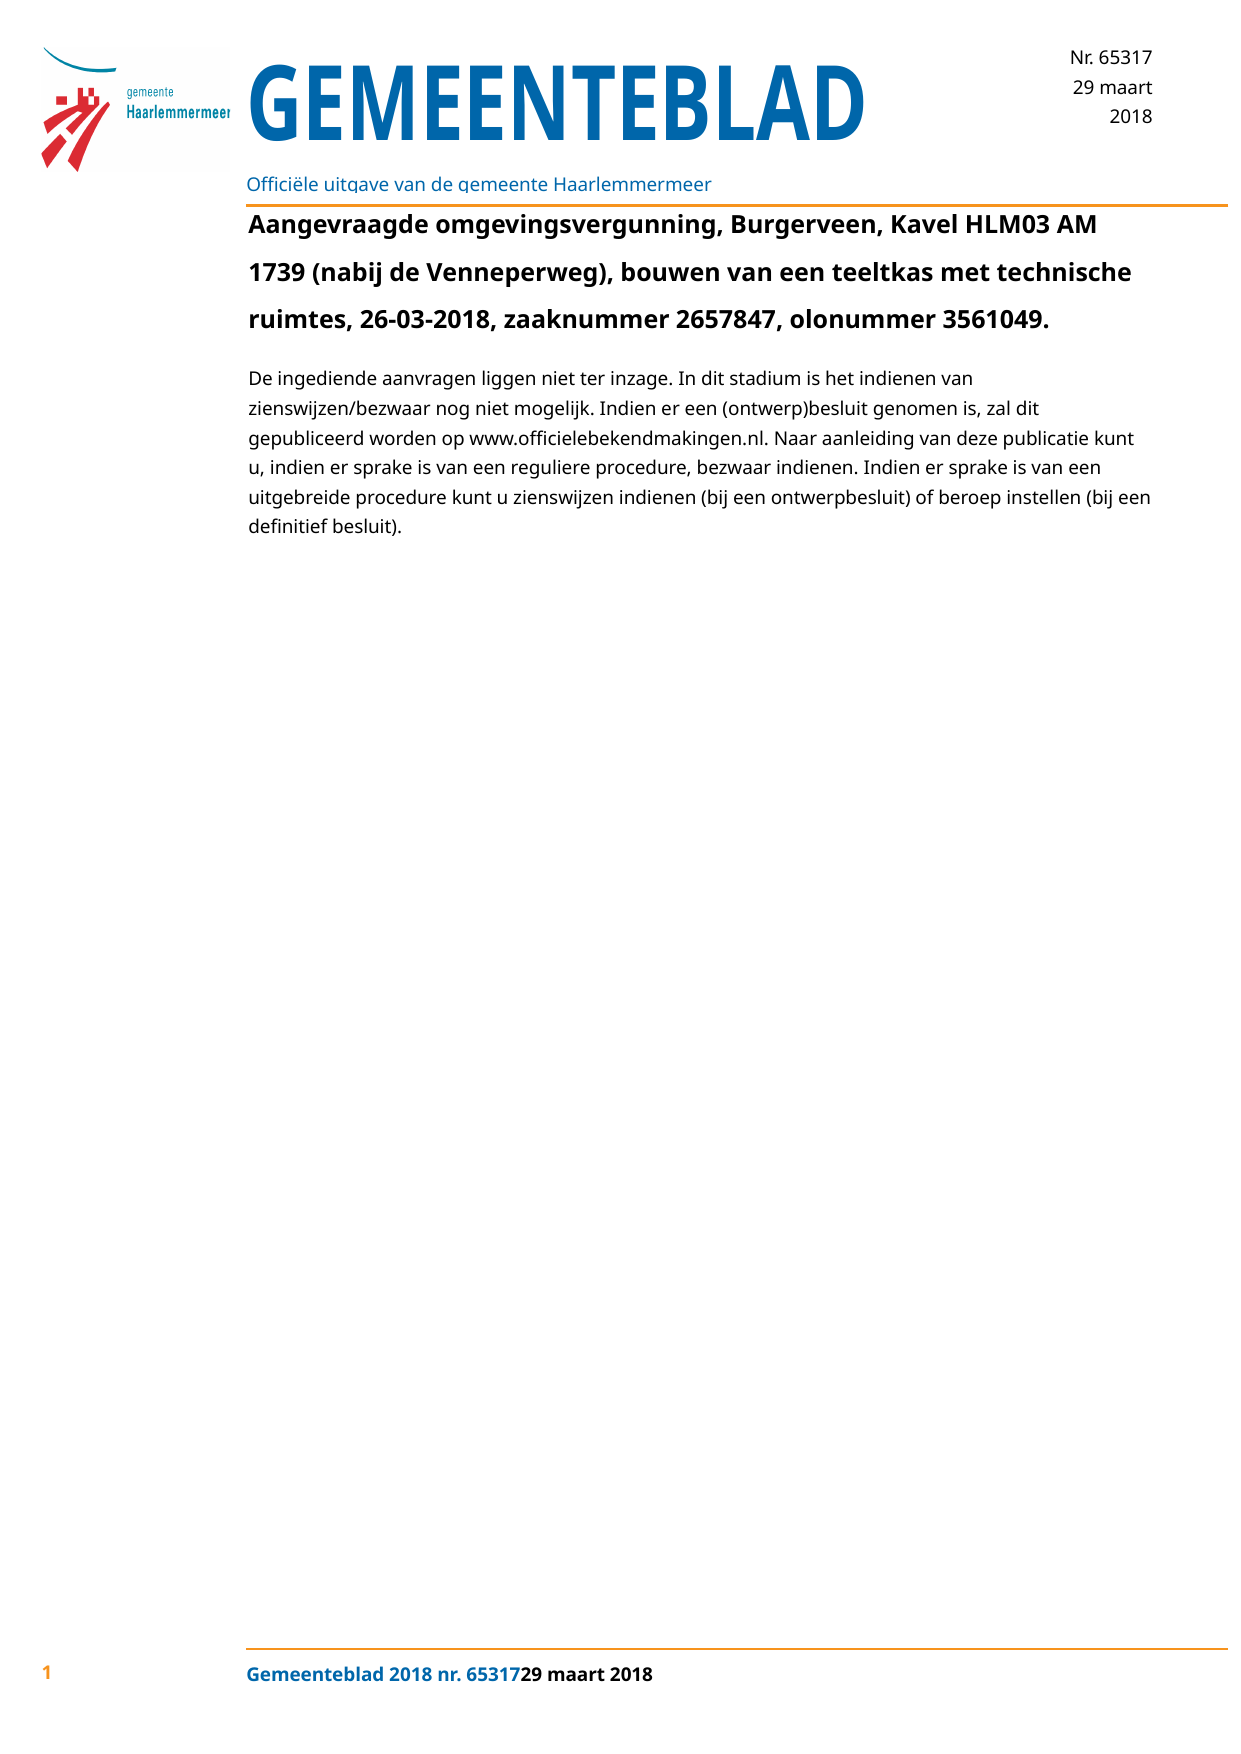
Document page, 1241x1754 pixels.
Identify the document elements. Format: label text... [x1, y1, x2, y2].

text Aangevraagde omgevingsvergunning, Burgerveen, Kavel HLM03 AM 1739 (nabij de Venneperweg), bouwen van een teeltkas met technische ruimtes, 26-03-2018, zaaknummer 2657847, olonummer 3561049. [248, 207, 1152, 336]
text De ingediende aanvragen liggen niet ter inzage. In dit stadium is het indienen van zienswijzen/bezwaar nog niet mogelijk. Indien er een (ontwerp)besluit genomen is, zal dit gepubliceerd worden op www.officielebekendmakingen.nl. Naar aanleiding van deze publicatie kunt u, indien er sprake is van een reguliere procedure, bezwaar indienen. Indien er sprake is van een uitgebreide procedure kunt u zienswijzen indienen (bij een ontwerpbesluit) of beroep instellen (bij een definitief besluit). [248, 366, 1152, 539]
picture [41, 47, 231, 172]
